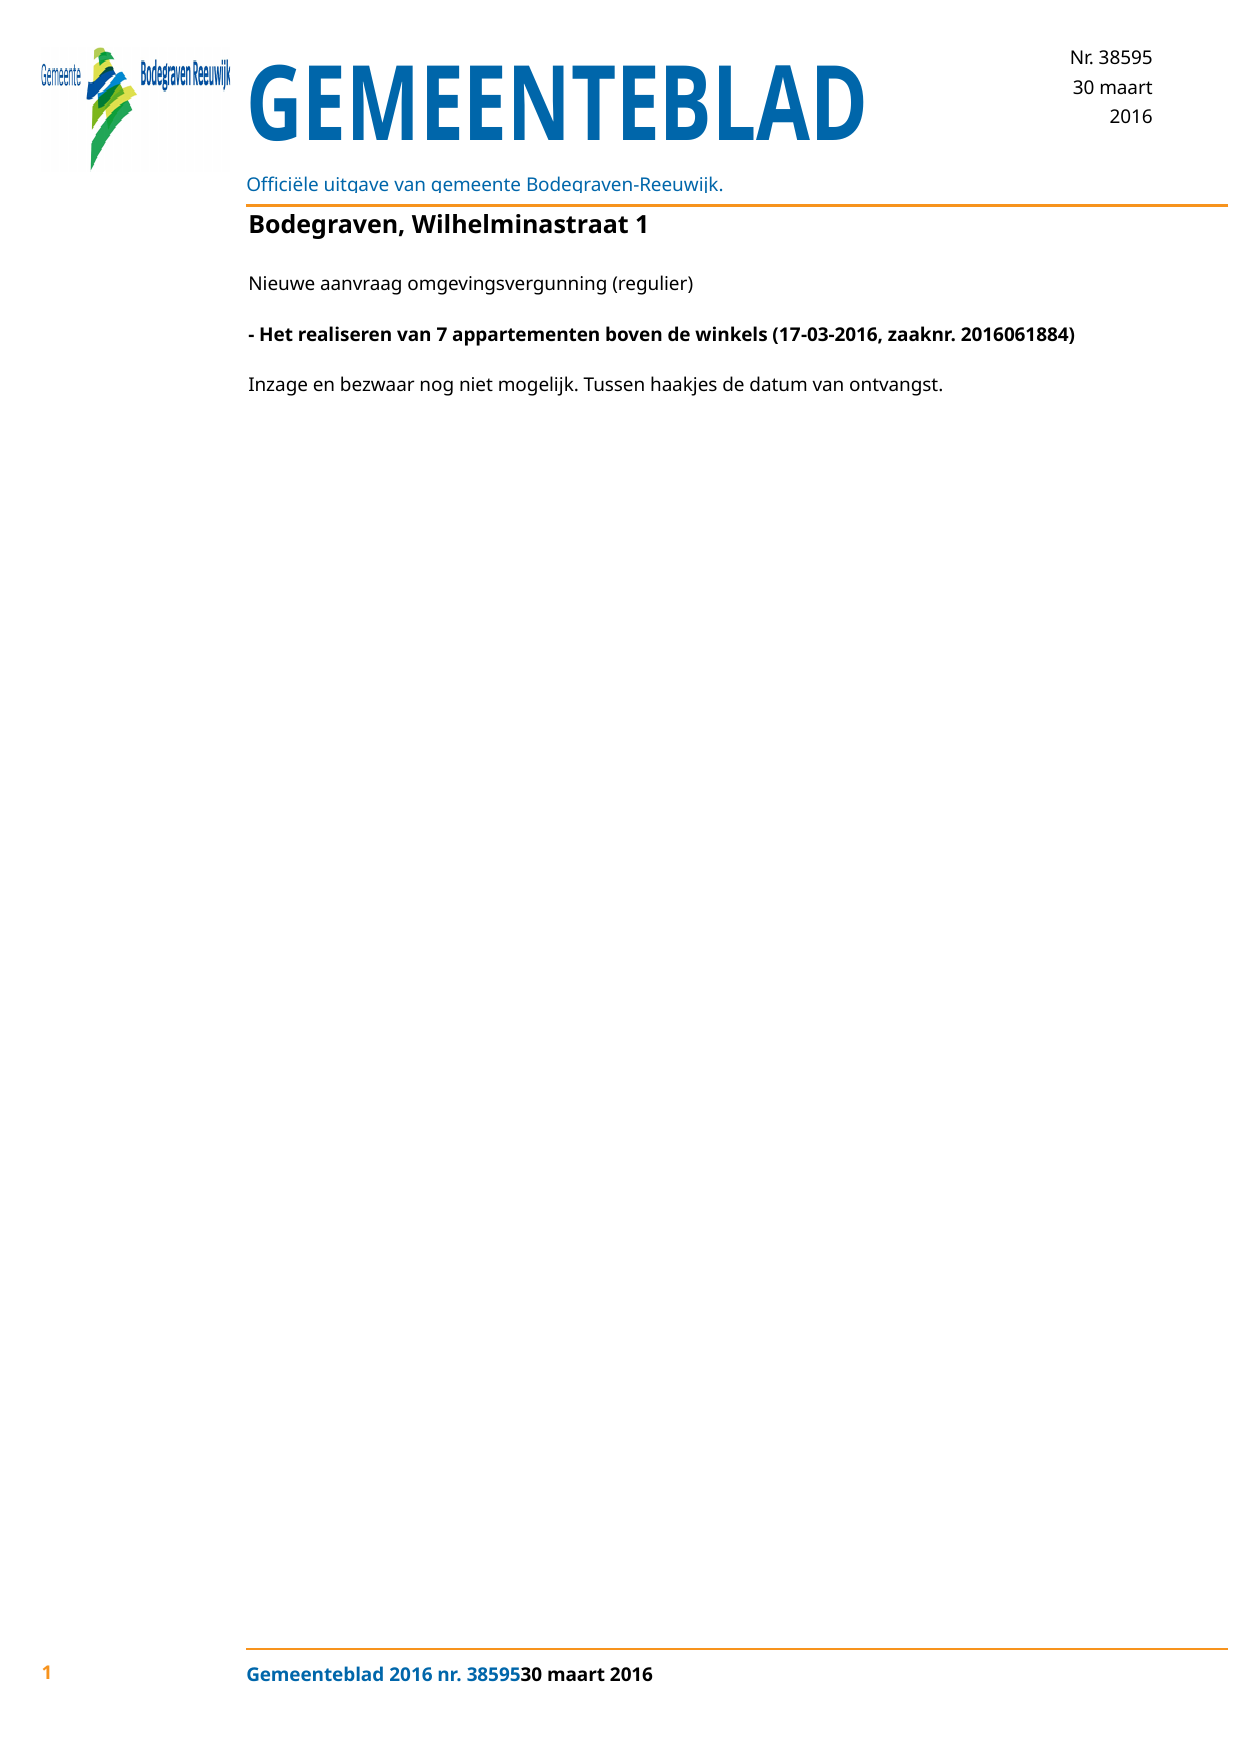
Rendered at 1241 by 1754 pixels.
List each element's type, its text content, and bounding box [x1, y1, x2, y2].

text Bodegraven, Wilhelminastraat 1 [248, 207, 1152, 241]
text Nieuwe aanvraag omgevingsvergunning (regulier) [248, 270, 1152, 296]
text - Het realiseren van 7 appartementen boven de winkels (17‑03‑2016, zaaknr. 2016061884) [248, 321, 1152, 346]
text Inzage en bezwaar nog niet mogelijk. Tussen haakjes de datum van ontvangst. [248, 371, 1152, 397]
picture [41, 47, 231, 172]
